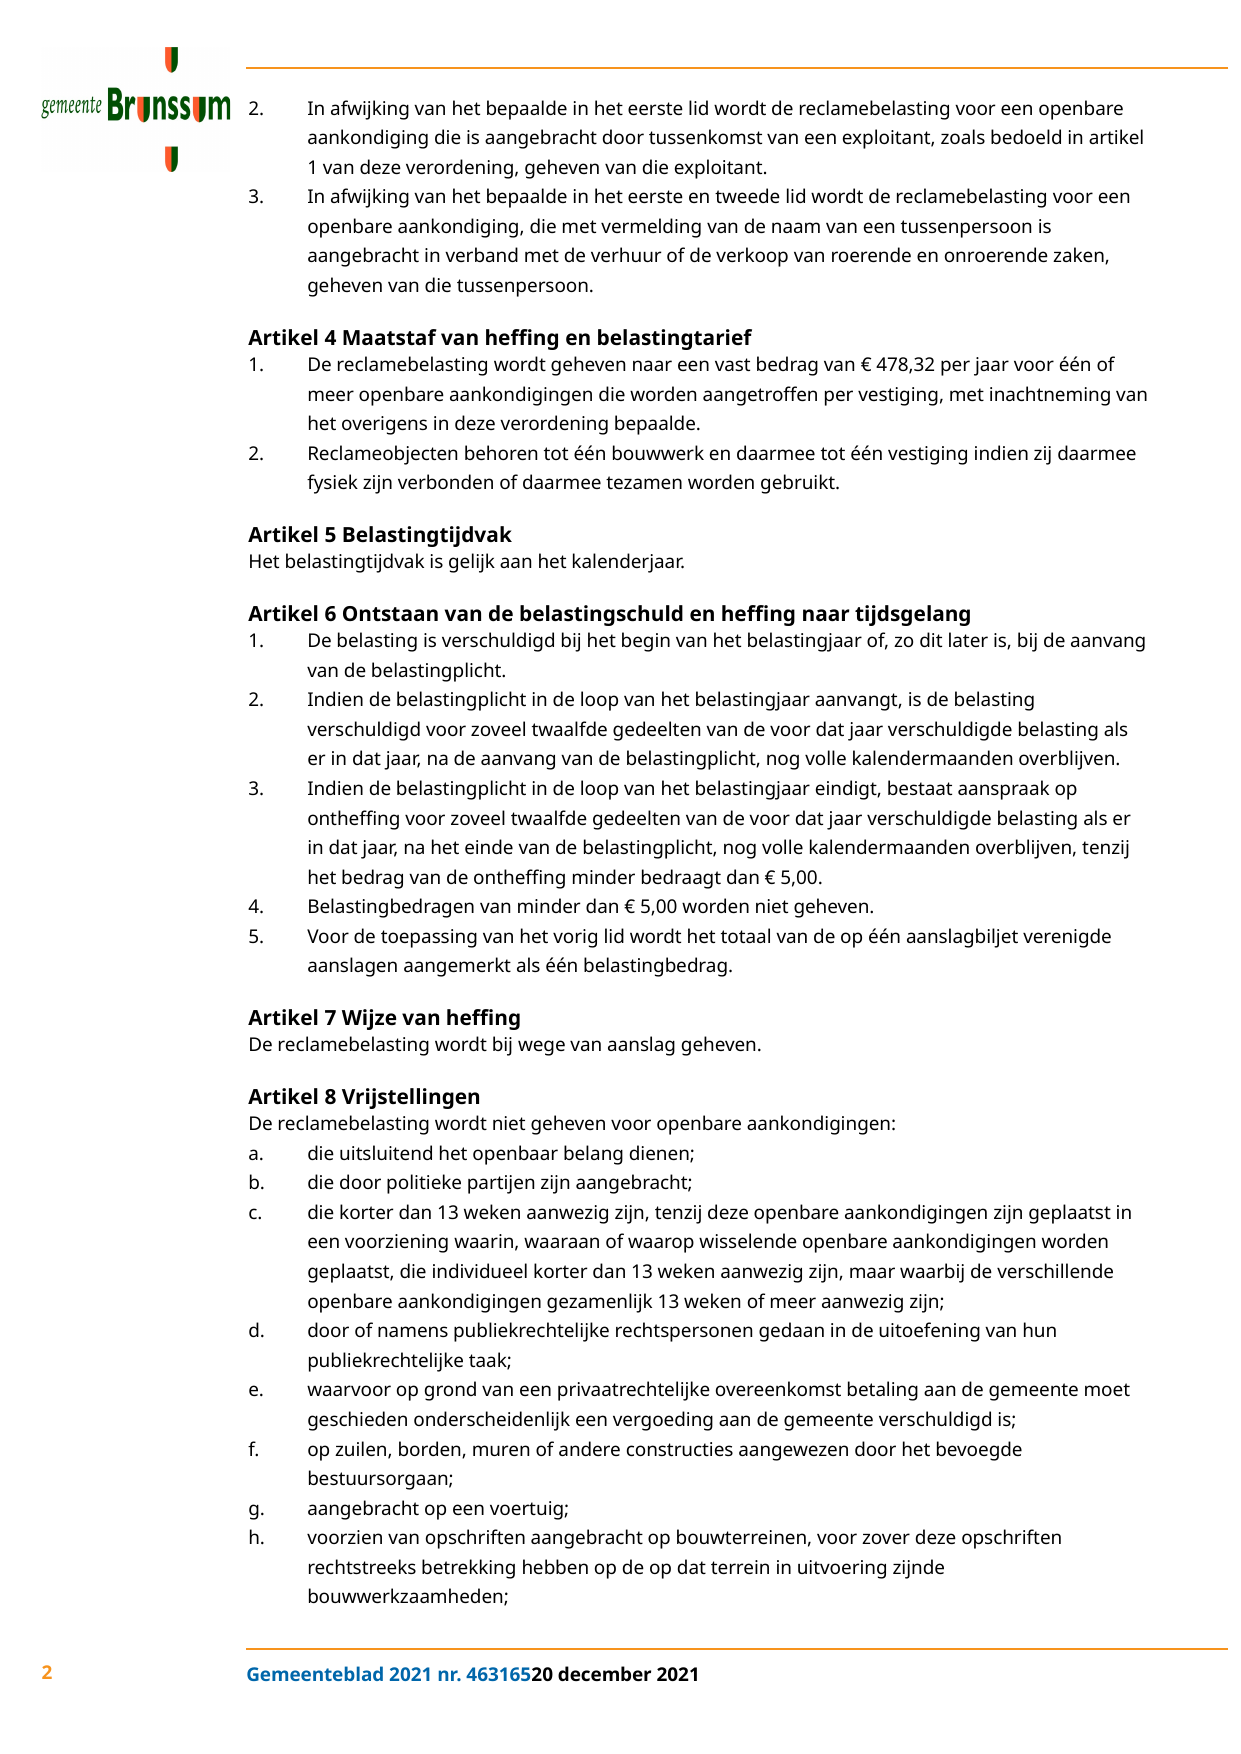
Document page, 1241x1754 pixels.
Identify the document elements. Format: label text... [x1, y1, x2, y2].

list die uitsluitend het openbaar belang dienen; [248, 1140, 1152, 1166]
list waarvoor op grond van een privaatrechtelijke overeenkomst betaling aan de gemeente moet geschieden onderscheidenlijk een vergoeding aan de gemeente verschuldigd is; [248, 1377, 1152, 1432]
text Artikel 4 Maatstaf van heffing en belastingtarief [248, 323, 1152, 351]
list aangebracht op een voertuig; [248, 1495, 1152, 1521]
picture [41, 47, 231, 172]
text Artikel 8 Vrijstellingen [248, 1082, 1152, 1110]
text Artikel 6 Ontstaan van de belastingschuld en heffing naar tijdsgelang [248, 599, 1152, 627]
list die door politieke partijen zijn aangebracht; [248, 1169, 1152, 1195]
text Artikel 5 Belastingtijdvak [248, 520, 1152, 548]
list In afwijking van het bepaalde in het eerste en tweede lid wordt de reclamebelasting voor een openbare aankondiging, die met vermelding van de naam van een tussenpersoon is aangebracht in verband met de verhuur of de verkoop van roerende en onroerende zaken, geheven van die tussenpersoon. [248, 183, 1152, 298]
text Artikel 7 Wijze van heffing [248, 1003, 1152, 1031]
list die korter dan 13 weken aanwezig zijn, tenzij deze openbare aankondigingen zijn geplaatst in een voorziening waarin, waaraan of waarop wisselende openbare aankondigingen worden geplaatst, die individueel korter dan 13 weken aanwezig zijn, maar waarbij de verschillende openbare aankondigingen gezamenlijk 13 weken of meer aanwezig zijn; [248, 1199, 1152, 1313]
list op zuilen, borden, muren of andere constructies aangewezen door het bevoegde bestuursorgaan; [248, 1436, 1152, 1491]
list Reclameobjecten behoren tot één bouwwerk en daarmee tot één vestiging indien zij daarmee fysiek zijn verbonden of daarmee tezamen worden gebruikt. [248, 440, 1152, 495]
list De reclamebelasting wordt geheven naar een vast bedrag van € 478,32 per jaar voor één of meer openbare aankondigingen die worden aangetroffen per vestiging, met inachtneming van het overigens in deze verordening bepaalde. [248, 351, 1152, 436]
list Belastingbedragen van minder dan € 5,00 worden niet geheven. [248, 893, 1152, 919]
text De reclamebelasting wordt niet geheven voor openbare aankondigingen: [248, 1110, 1152, 1136]
list voorzien van opschriften aangebracht op bouwterreinen, voor zover deze opschriften rechtstreeks betrekking hebben op de op dat terrein in uitvoering zijnde bouwwerkzaamheden; [248, 1524, 1152, 1609]
list door of namens publiekrechtelijke rechtspersonen gedaan in de uitoefening van hun publiekrechtelijke taak; [248, 1317, 1152, 1373]
text De reclamebelasting wordt bij wege van aanslag geheven. [248, 1031, 1152, 1057]
list Indien de belastingplicht in de loop van het belastingjaar eindigt, bestaat aanspraak op ontheffing voor zoveel twaalfde gedeelten van de voor dat jaar verschuldigde belasting als er in dat jaar, na het einde van de belastingplicht, nog volle kalendermaanden overblijven, tenzij het bedrag van de ontheffing minder bedraagt dan € 5,00. [248, 775, 1152, 889]
text Het belastingtijdvak is gelijk aan het kalenderjaar. [248, 548, 1152, 574]
list In afwijking van het bepaalde in het eerste lid wordt de reclamebelasting voor een openbare aankondiging die is aangebracht door tussenkomst van een exploitant, zoals bedoeld in artikel 1 van deze verordening, geheven van die exploitant. [248, 95, 1152, 180]
list Voor de toepassing van het vorig lid wordt het totaal van de op één aanslagbiljet verenigde aanslagen aangemerkt als één belastingbedrag. [248, 923, 1152, 978]
list De belasting is verschuldigd bij het begin van het belastingjaar of, zo dit later is, bij de aanvang van de belastingplicht. [248, 627, 1152, 682]
list Indien de belastingplicht in de loop van het belastingjaar aanvangt, is de belasting verschuldigd voor zoveel twaalfde gedeelten van de voor dat jaar verschuldigde belasting als er in dat jaar, na de aanvang van de belastingplicht, nog volle kalendermaanden overblijven. [248, 686, 1152, 771]
